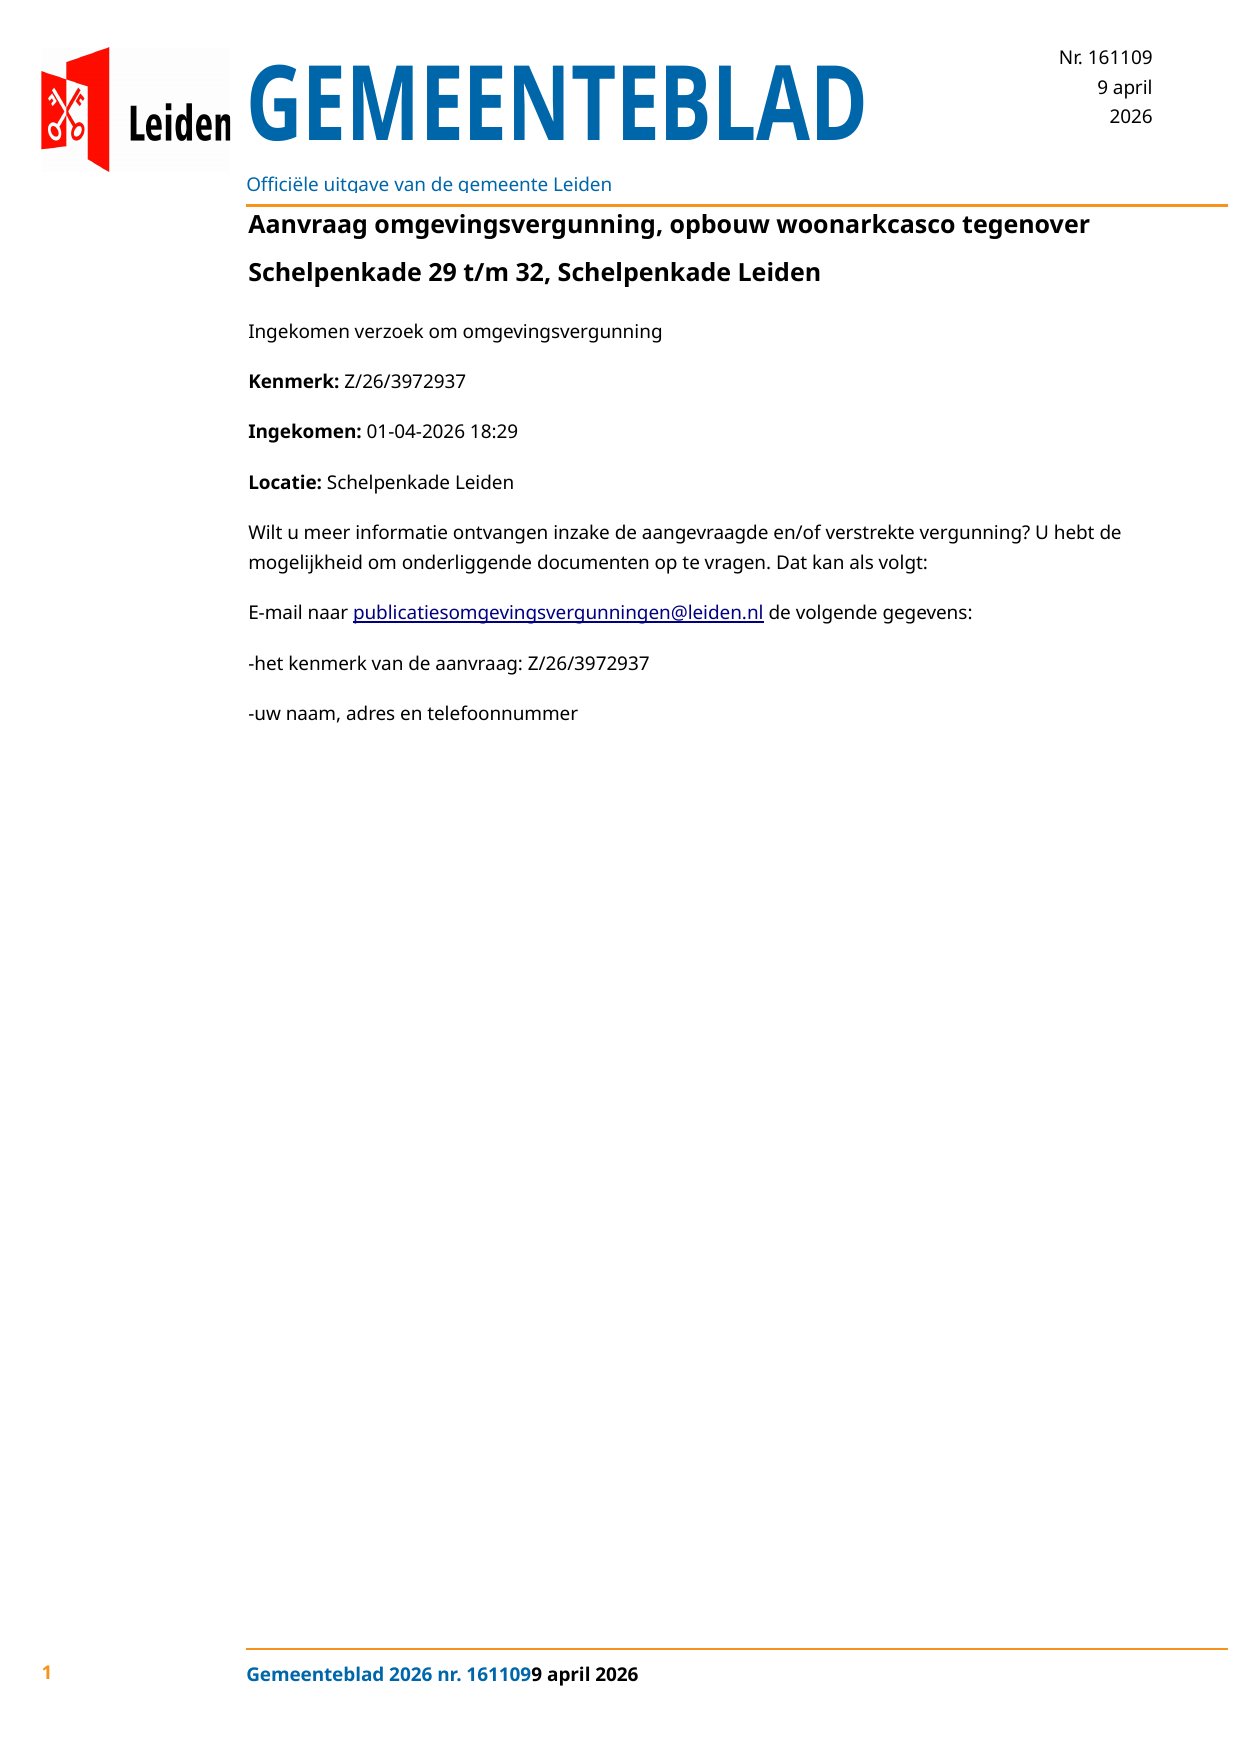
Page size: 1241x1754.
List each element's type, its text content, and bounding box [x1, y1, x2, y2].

text -het kenmerk van de aanvraag: Z/26/3972937 [248, 650, 1152, 676]
text Ingekomen: 01-04-2026 18:29 [248, 419, 1152, 444]
picture [41, 47, 231, 172]
text Locatie: Schelpenkade Leiden [248, 469, 1152, 495]
text -uw naam, adres en telefoonnummer [248, 700, 1152, 726]
text Ingekomen verzoek om omgevingsvergunning [248, 318, 1152, 344]
text Kenmerk: Z/26/3972937 [248, 368, 1152, 394]
text E-mail naar publicatiesomgevingsvergunningen@leiden.nl de volgende gegevens: [248, 599, 1152, 625]
text Aanvraag omgevingsvergunning, opbouw woonarkcasco tegenover Schelpenkade 29 t/m 32, Schelpenkade Leiden [248, 207, 1152, 288]
text Wilt u meer informatie ontvangen inzake de aangevraagde en/of verstrekte vergunning? U hebt de mogelijkheid om onderliggende documenten op te vragen. Dat kan als volgt: [248, 519, 1152, 575]
